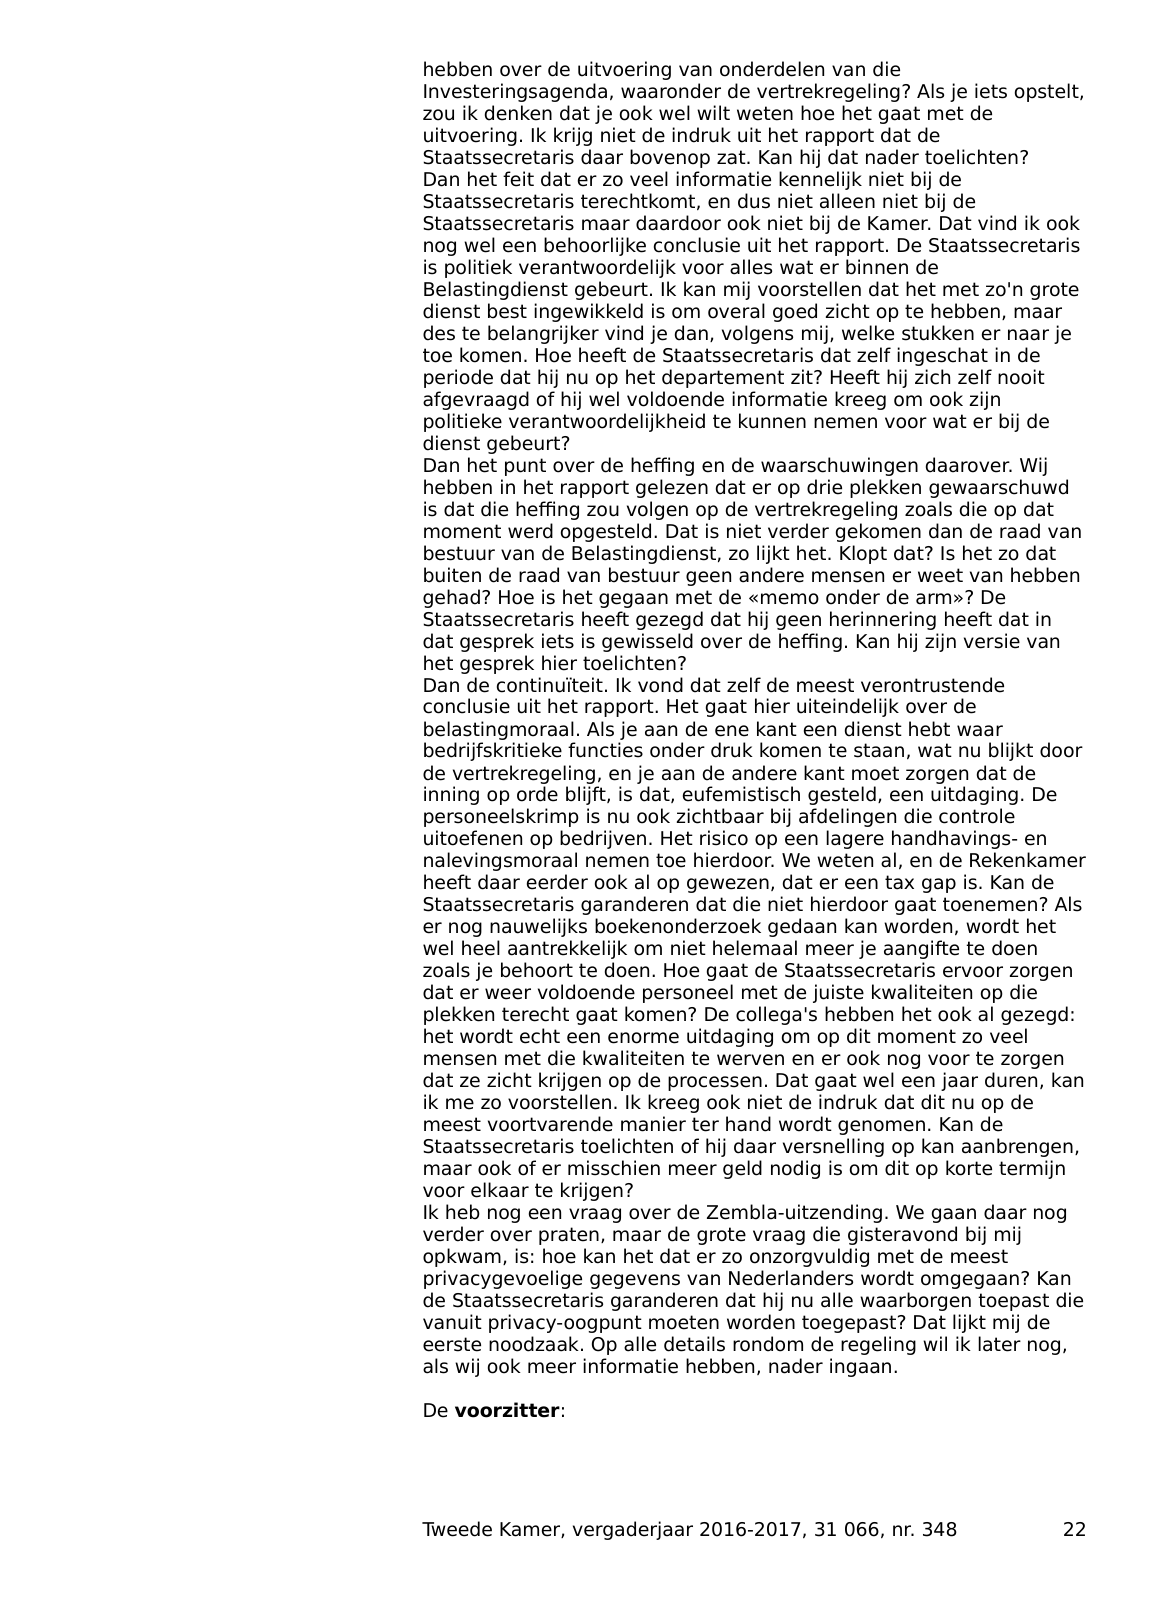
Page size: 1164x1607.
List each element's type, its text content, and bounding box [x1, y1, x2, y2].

text Dan het punt over de heffing en de waarschuwingen daarover. Wij hebben in het rapport gelezen dat er op drie plekken gewaarschuwd is dat die heffing zou volgen op de vertrekregeling zoals die op dat moment werd opgesteld. Dat is niet verder gekomen dan de raad van bestuur van de Belastingdienst, zo lijkt het. Klopt dat? Is het zo dat buiten de raad van bestuur geen andere mensen er weet van hebben gehad? Hoe is het gegaan met de «memo onder de arm»? De Staatssecretaris heeft gezegd dat hij geen herinnering heeft dat in dat gesprek iets is gewisseld over de heffing. Kan hij zijn versie van het gesprek hier toelichten? [422, 455, 1087, 674]
text De voorzitter: [422, 1400, 1087, 1422]
text hebben over de uitvoering van onderdelen van die Investeringsagenda, waaronder de vertrekregeling? Als je iets opstelt, zou ik denken dat je ook wel wilt weten hoe het gaat met de uitvoering. Ik krijg niet de indruk uit het rapport dat de Staatssecretaris daar bovenop zat. Kan hij dat nader toelichten? [422, 59, 1087, 169]
text Ik heb nog een vraag over de Zembla-uitzending. We gaan daar nog verder over praten, maar de grote vraag die gisteravond bij mij opkwam, is: hoe kan het dat er zo onzorgvuldig met de meest privacygevoelige gegevens van Nederlanders wordt omgegaan? Kan de Staatssecretaris garanderen dat hij nu alle waarborgen toepast die vanuit privacy-oogpunt moeten worden toegepast? Dat lijkt mij de eerste noodzaak. Op alle details rondom de regeling wil ik later nog, als wij ook meer informatie hebben, nader ingaan. [422, 1202, 1087, 1378]
text Dan het feit dat er zo veel informatie kennelijk niet bij de Staatssecretaris terechtkomt, en dus niet alleen niet bij de Staatssecretaris maar daardoor ook niet bij de Kamer. Dat vind ik ook nog wel een behoorlijke conclusie uit het rapport. De Staatssecretaris is politiek verantwoordelijk voor alles wat er binnen de Belastingdienst gebeurt. Ik kan mij voorstellen dat het met zo'n grote dienst best ingewikkeld is om overal goed zicht op te hebben, maar des te belangrijker vind je dan, volgens mij, welke stukken er naar je toe komen. Hoe heeft de Staatssecretaris dat zelf ingeschat in de periode dat hij nu op het departement zit? Heeft hij zich zelf nooit afgevraagd of hij wel voldoende informatie kreeg om ook zijn politieke verantwoordelijkheid te kunnen nemen voor wat er bij de dienst gebeurt? [422, 169, 1087, 455]
text Dan de continuïteit. Ik vond dat zelf de meest verontrustende conclusie uit het rapport. Het gaat hier uiteindelijk over de belastingmoraal. Als je aan de ene kant een dienst hebt waar bedrijfskritieke functies onder druk komen te staan, wat nu blijkt door de vertrekregeling, en je aan de andere kant moet zorgen dat de inning op orde blijft, is dat, eufemistisch gesteld, een uitdaging. De personeelskrimp is nu ook zichtbaar bij afdelingen die controle uitoefenen op bedrijven. Het risico op een lagere handhavings- en nalevingsmoraal nemen toe hierdoor. We weten al, en de Rekenkamer heeft daar eerder ook al op gewezen, dat er een tax gap is. Kan de Staatssecretaris garanderen dat die niet hierdoor gaat toenemen? Als er nog nauwelijks boekenonderzoek gedaan kan worden, wordt het wel heel aantrekkelijk om niet helemaal meer je aangifte te doen zoals je behoort te doen. Hoe gaat de Staatssecretaris ervoor zorgen dat er weer voldoende personeel met de juiste kwaliteiten op die plekken terecht gaat komen? De collega's hebben het ook al gezegd: het wordt echt een enorme uitdaging om op dit moment zo veel mensen met die kwaliteiten te werven en er ook nog voor te zorgen dat ze zicht krijgen op de processen. Dat gaat wel een jaar duren, kan ik me zo voorstellen. Ik kreeg ook niet de indruk dat dit nu op de meest voortvarende manier ter hand wordt genomen. Kan de Staatssecretaris toelichten of hij daar versnelling op kan aanbrengen, maar ook of er misschien meer geld nodig is om dit op korte termijn voor elkaar te krijgen? [422, 674, 1087, 1202]
